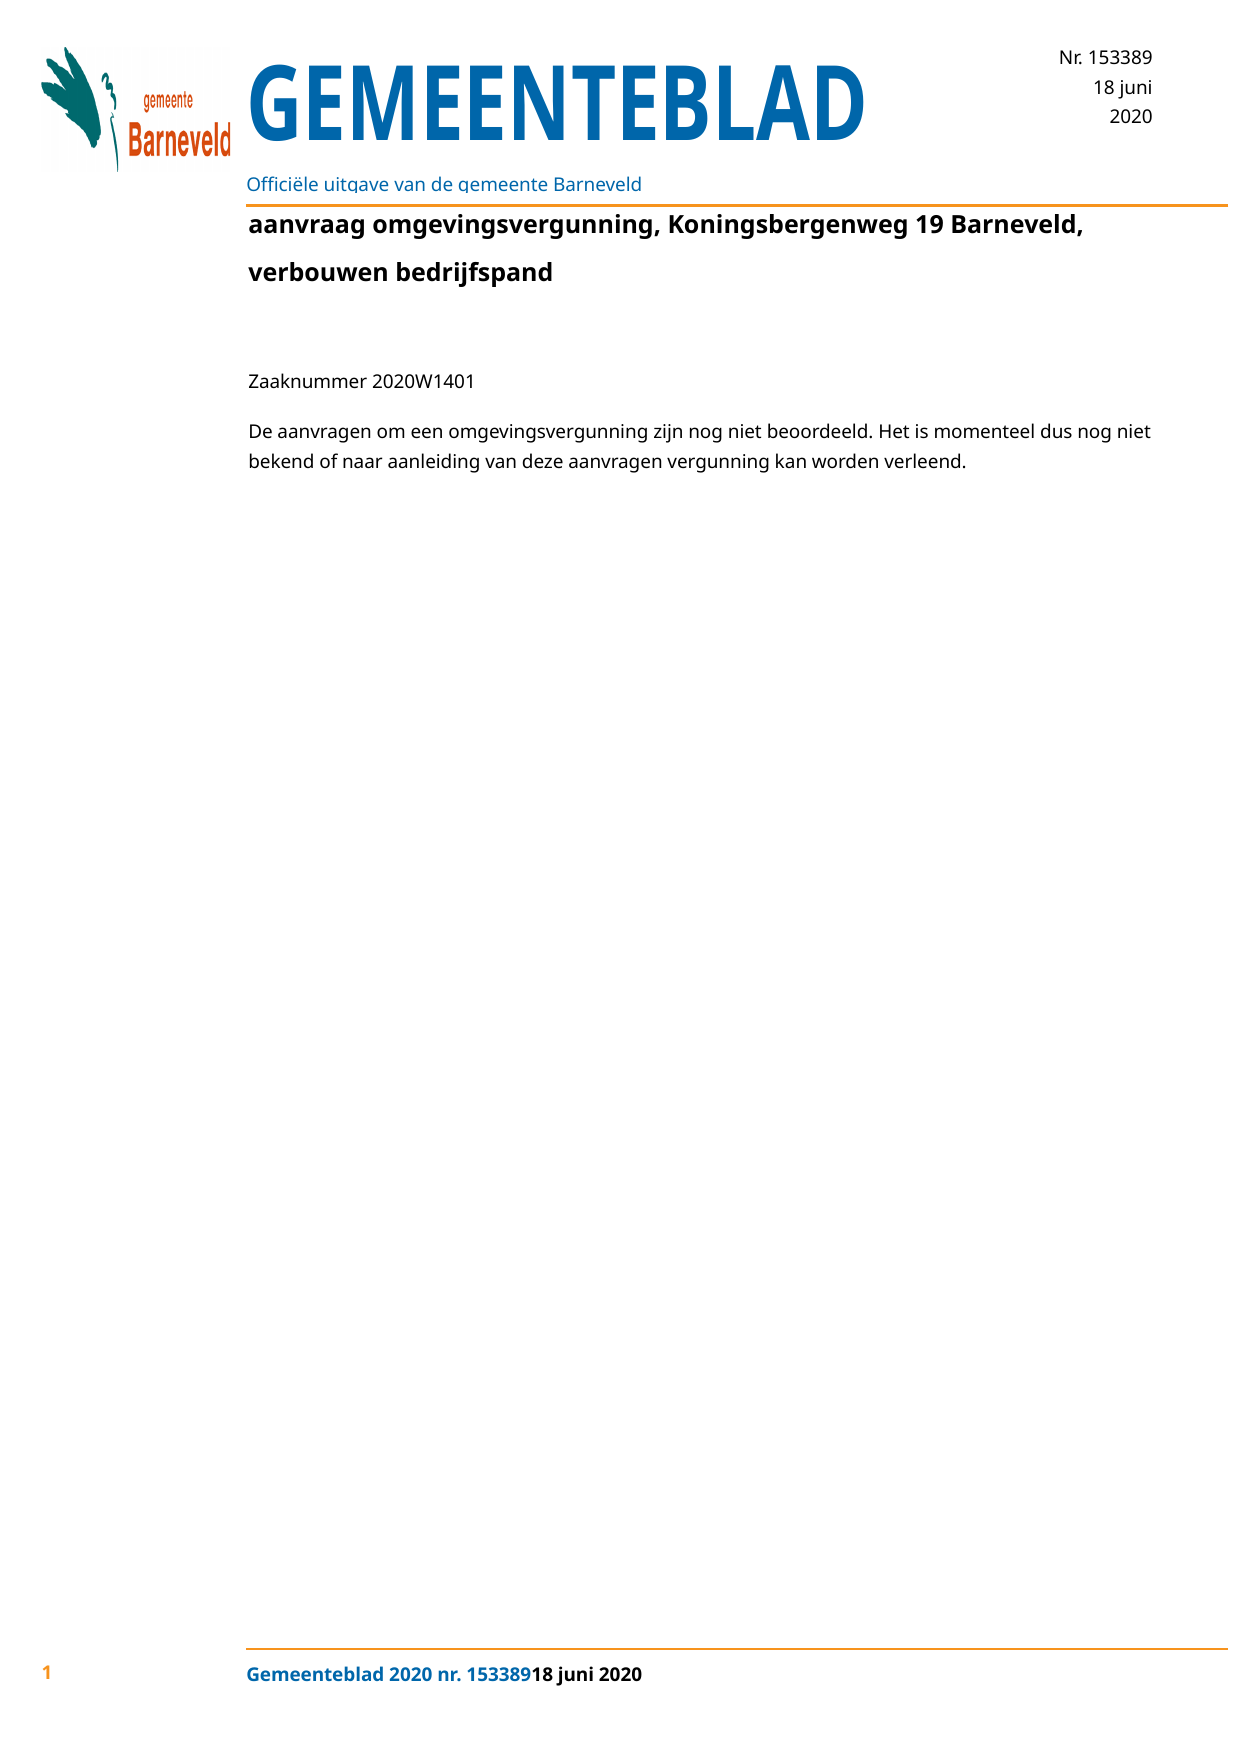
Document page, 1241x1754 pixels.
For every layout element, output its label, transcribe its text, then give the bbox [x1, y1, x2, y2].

text aanvraag omgevingsvergunning, Koningsbergenweg 19 Barneveld, verbouwen bedrijfspand [248, 207, 1152, 288]
text Zaaknummer 2020W1401 [248, 368, 1152, 394]
picture [41, 47, 231, 172]
text De aanvragen om een omgevingsvergunning zijn nog niet beoordeeld. Het is momenteel dus nog niet bekend of naar aanleiding van deze aanvragen vergunning kan worden verleend. [248, 419, 1152, 474]
